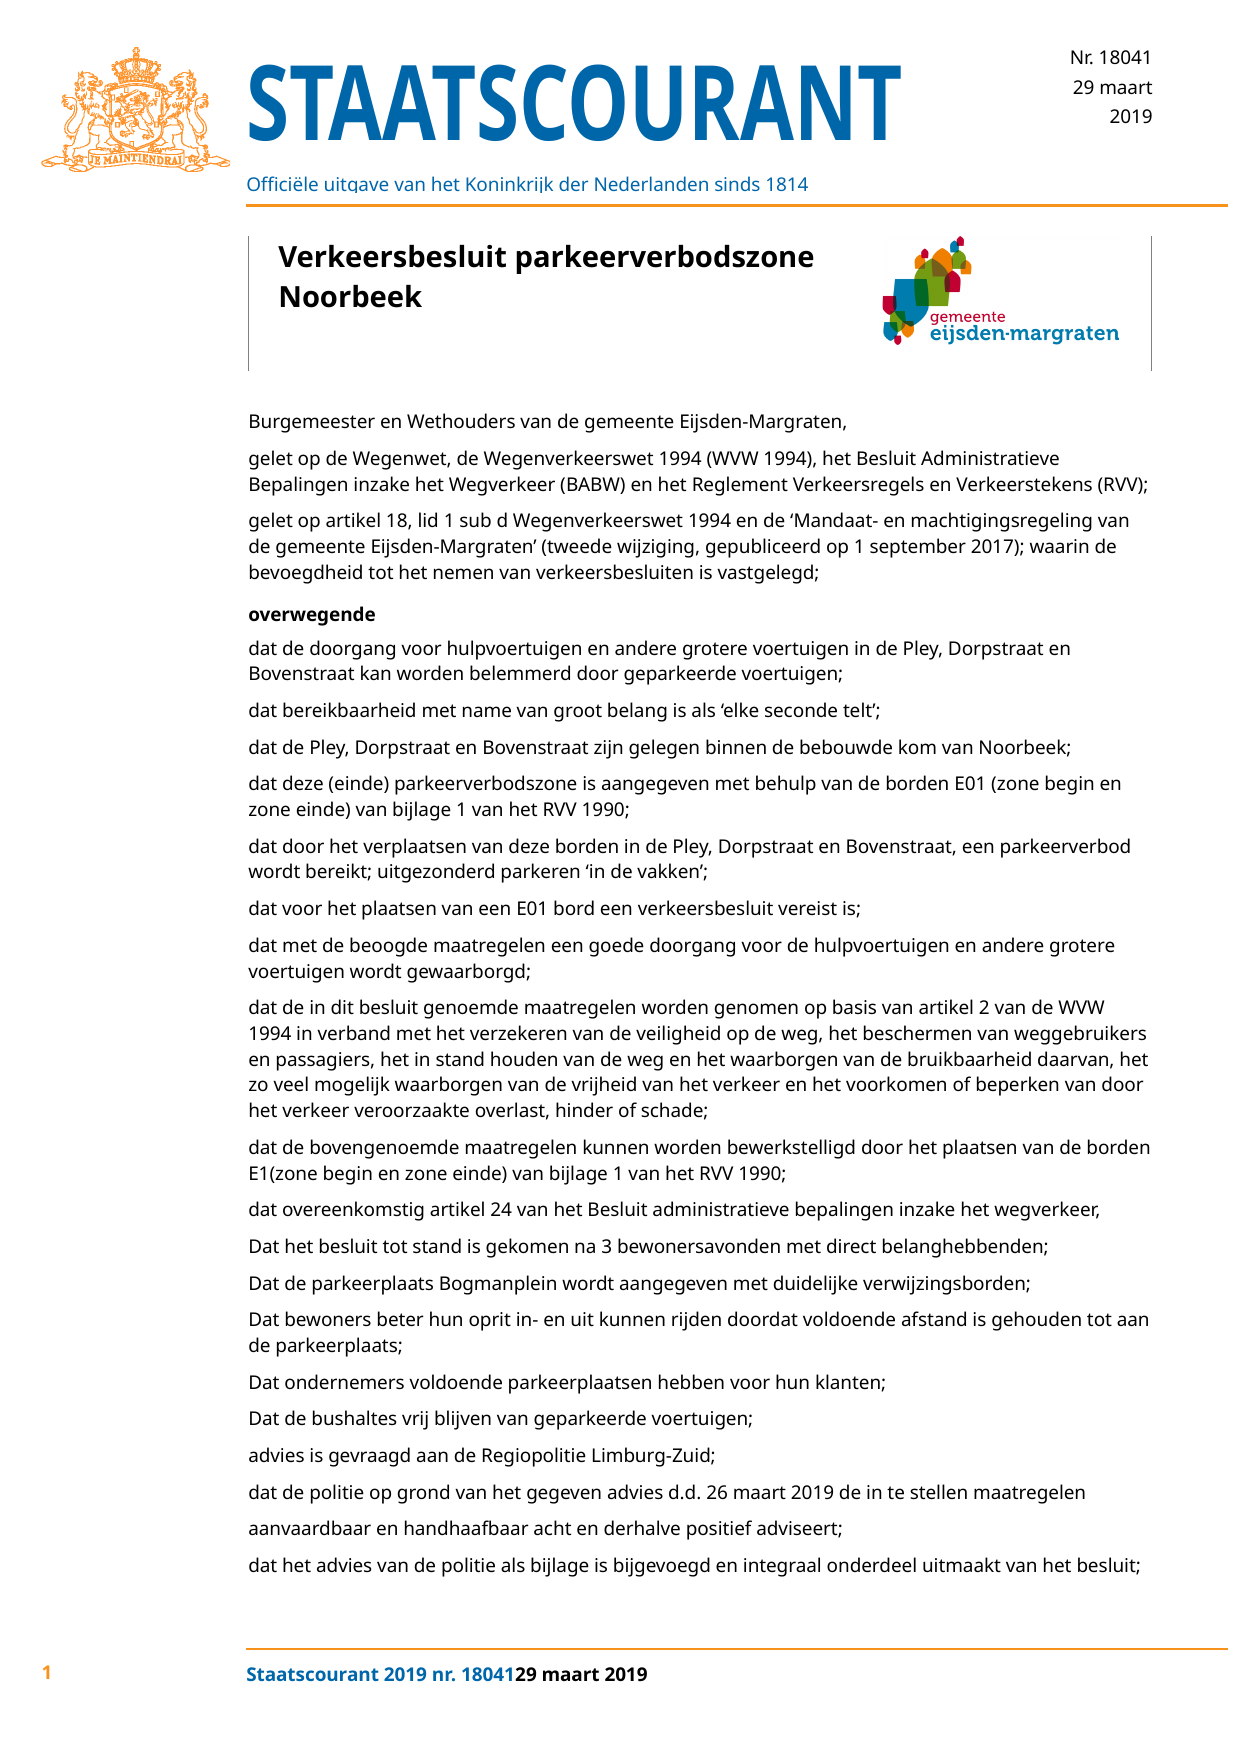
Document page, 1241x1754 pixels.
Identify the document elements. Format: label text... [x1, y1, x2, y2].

text dat deze (einde) parkeerverbodszone is aangegeven met behulp van de borden E01 (zone begin en zone einde) van bijlage 1 van het RVV 1990; [248, 771, 1152, 822]
text gelet op de Wegenwet, de Wegenverkeerswet 1994 (WVW 1994), het Besluit Administratieve Bepalingen inzake het Wegverkeer (BABW) en het Reglement Verkeersregels en Verkeerstekens (RVV); [248, 445, 1152, 497]
text dat de Pley, Dorpstraat en Bovenstraat zijn gelegen binnen de bebouwde kom van Noorbeek; [248, 734, 1152, 760]
text Dat de bushaltes vrij blijven van geparkeerde voertuigen; [248, 1406, 1152, 1431]
text dat het advies van de politie als bijlage is bijgevoegd en integraal onderdeel uitmaakt van het besluit; [248, 1552, 1152, 1578]
text aanvaardbaar en handhaafbaar acht en derhalve positief adviseert; [248, 1516, 1152, 1541]
text Dat de parkeerplaats Bogmanplein wordt aangegeven met duidelijke verwijzingsborden; [248, 1270, 1152, 1296]
picture [41, 47, 231, 172]
text dat de politie op grond van het gegeven advies d.d. 26 maart 2019 de in te stellen maatregelen [248, 1479, 1152, 1504]
table_header Verkeersbesluit parkeerverbodszone Noorbeek [249, 236, 850, 371]
text dat met de beoogde maatregelen een goede doorgang voor de hulpvoertuigen en andere grotere voertuigen wordt gewaarborgd; [248, 932, 1152, 983]
text dat de bovengenoemde maatregelen kunnen worden bewerkstelligd door het plaatsen van de borden E1(zone begin en zone einde) van bijlage 1 van het RVV 1990; [248, 1134, 1152, 1186]
text Dat ondernemers voldoende parkeerplaatsen hebben voor hun klanten; [248, 1369, 1152, 1394]
text dat de doorgang voor hulpvoertuigen en andere grotere voertuigen in de Pley, Dorpstraat en Bovenstraat kan worden belemmerd door geparkeerde voertuigen; [248, 635, 1152, 686]
text dat bereikbaarheid met name van groot belang is als ‘elke seconde telt’; [248, 697, 1152, 723]
text dat overeenkomstig artikel 24 van het Besluit administratieve bepalingen inzake het wegverkeer, [248, 1196, 1152, 1222]
picture [882, 236, 1119, 345]
text Dat bewoners beter hun oprit in- en uit kunnen rijden doordat voldoende afstand is gehouden tot aan de parkeerplaats; [248, 1306, 1152, 1358]
table_header [850, 236, 1151, 371]
text dat voor het plaatsen van een E01 bord een verkeersbesluit vereist is; [248, 895, 1152, 921]
text advies is gevraagd aan de Regiopolitie Limburg-Zuid; [248, 1442, 1152, 1468]
text Burgemeester en Wethouders van de gemeente Eijsden-Margraten, [248, 408, 1152, 434]
text dat door het verplaatsen van deze borden in de Pley, Dorpstraat en Bovenstraat, een parkeerverbod wordt bereikt; uitgezonderd parkeren ‘in de vakken’; [248, 833, 1152, 884]
text dat de in dit besluit genoemde maatregelen worden genomen op basis van artikel 2 van de WVW 1994 in verband met het verzekeren van de veiligheid op de weg, het beschermen van weggebruikers en passagiers, het in stand houden van de weg en het waarborgen van de bruikbaarheid daarvan, het zo veel mogelijk waarborgen van de vrijheid van het verkeer en het voorkomen of beperken van door het verkeer veroorzaakte overlast, hinder of schade; [248, 994, 1152, 1123]
text overwegende [248, 601, 1152, 627]
text gelet op artikel 18, lid 1 sub d Wegenverkeerswet 1994 en de ‘Mandaat- en machtigingsregeling van de gemeente Eijsden-Margraten’ (tweede wijziging, gepubliceerd op 1 september 2017); waarin de bevoegdheid tot het nemen van verkeersbesluiten is vastgelegd; [248, 507, 1152, 585]
text Dat het besluit tot stand is gekomen na 3 bewonersavonden met direct belanghebbenden; [248, 1233, 1152, 1259]
